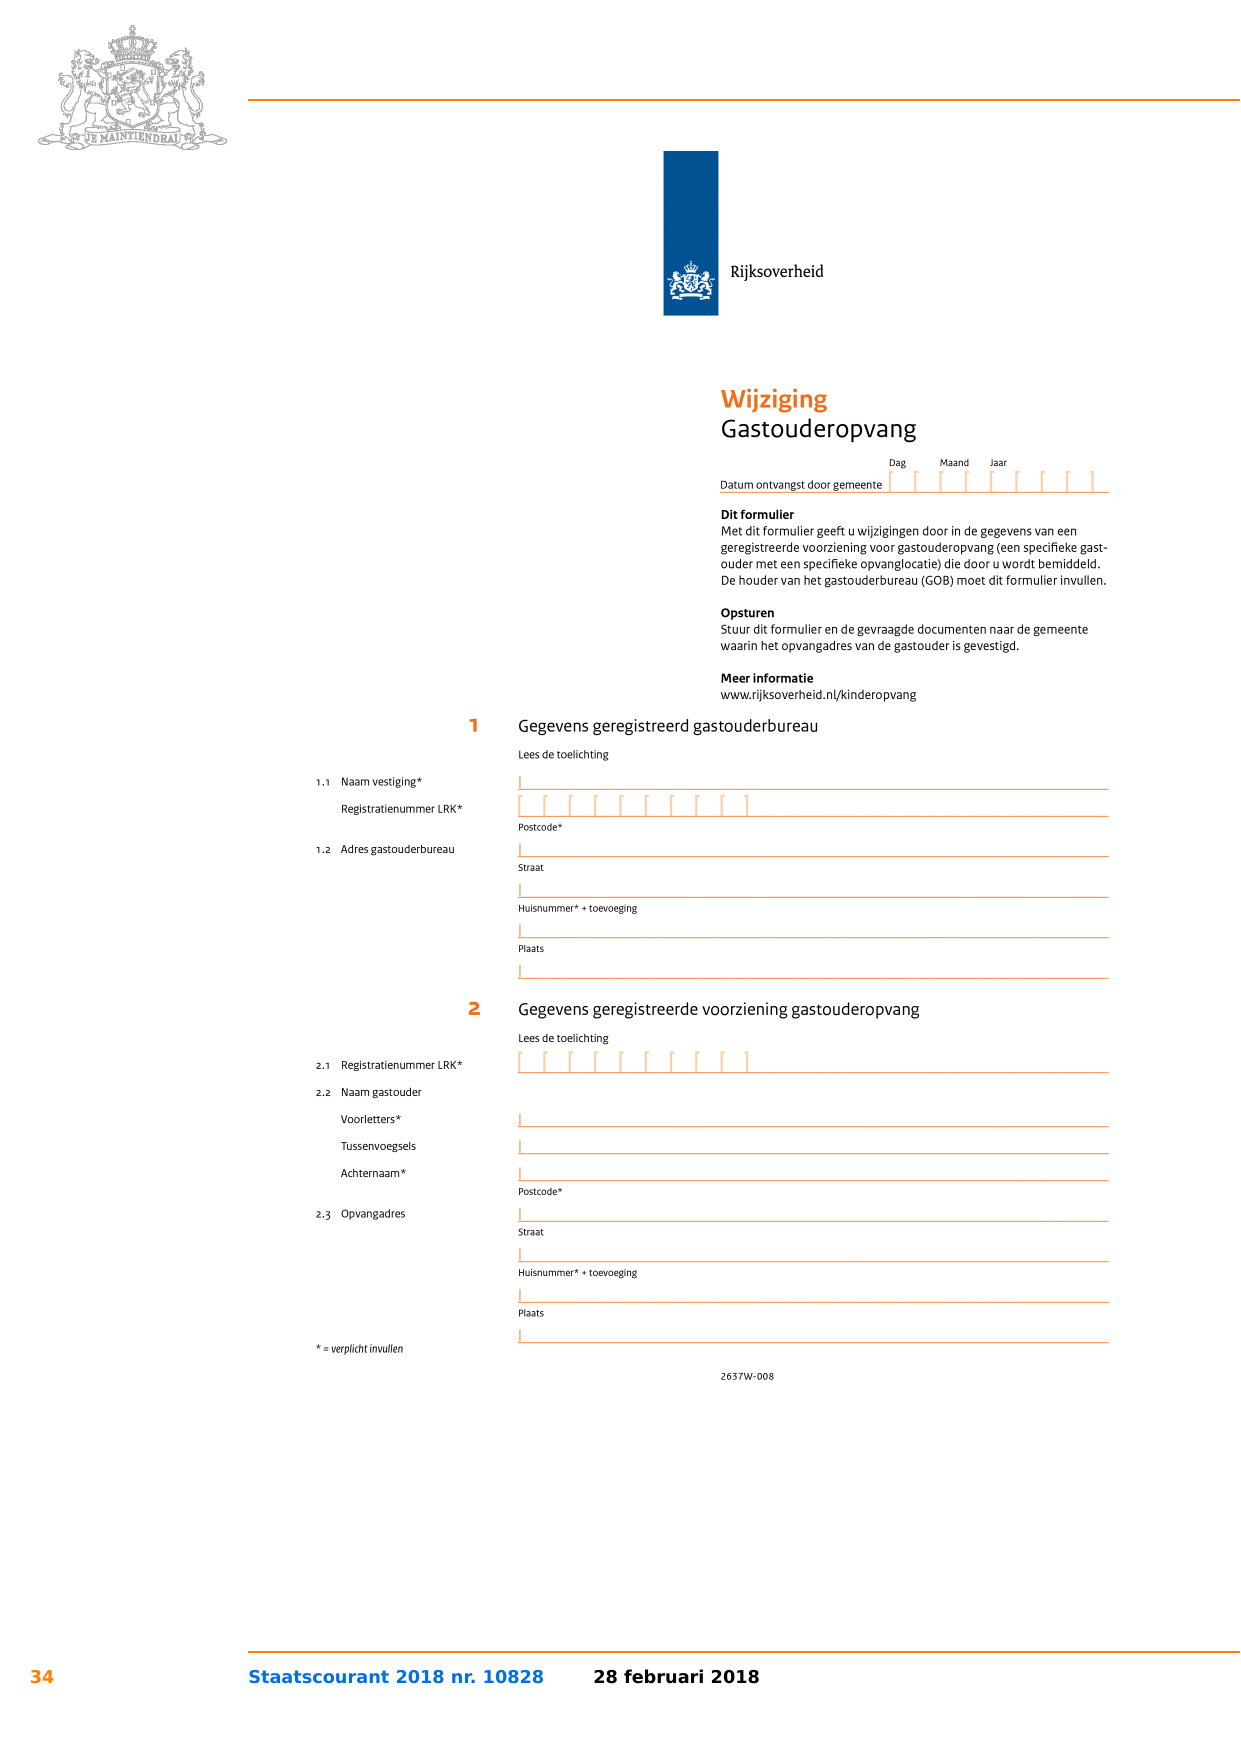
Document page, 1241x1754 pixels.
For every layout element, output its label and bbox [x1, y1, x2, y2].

picture [38, 25, 227, 150]
picture [248, 151, 1134, 1404]
